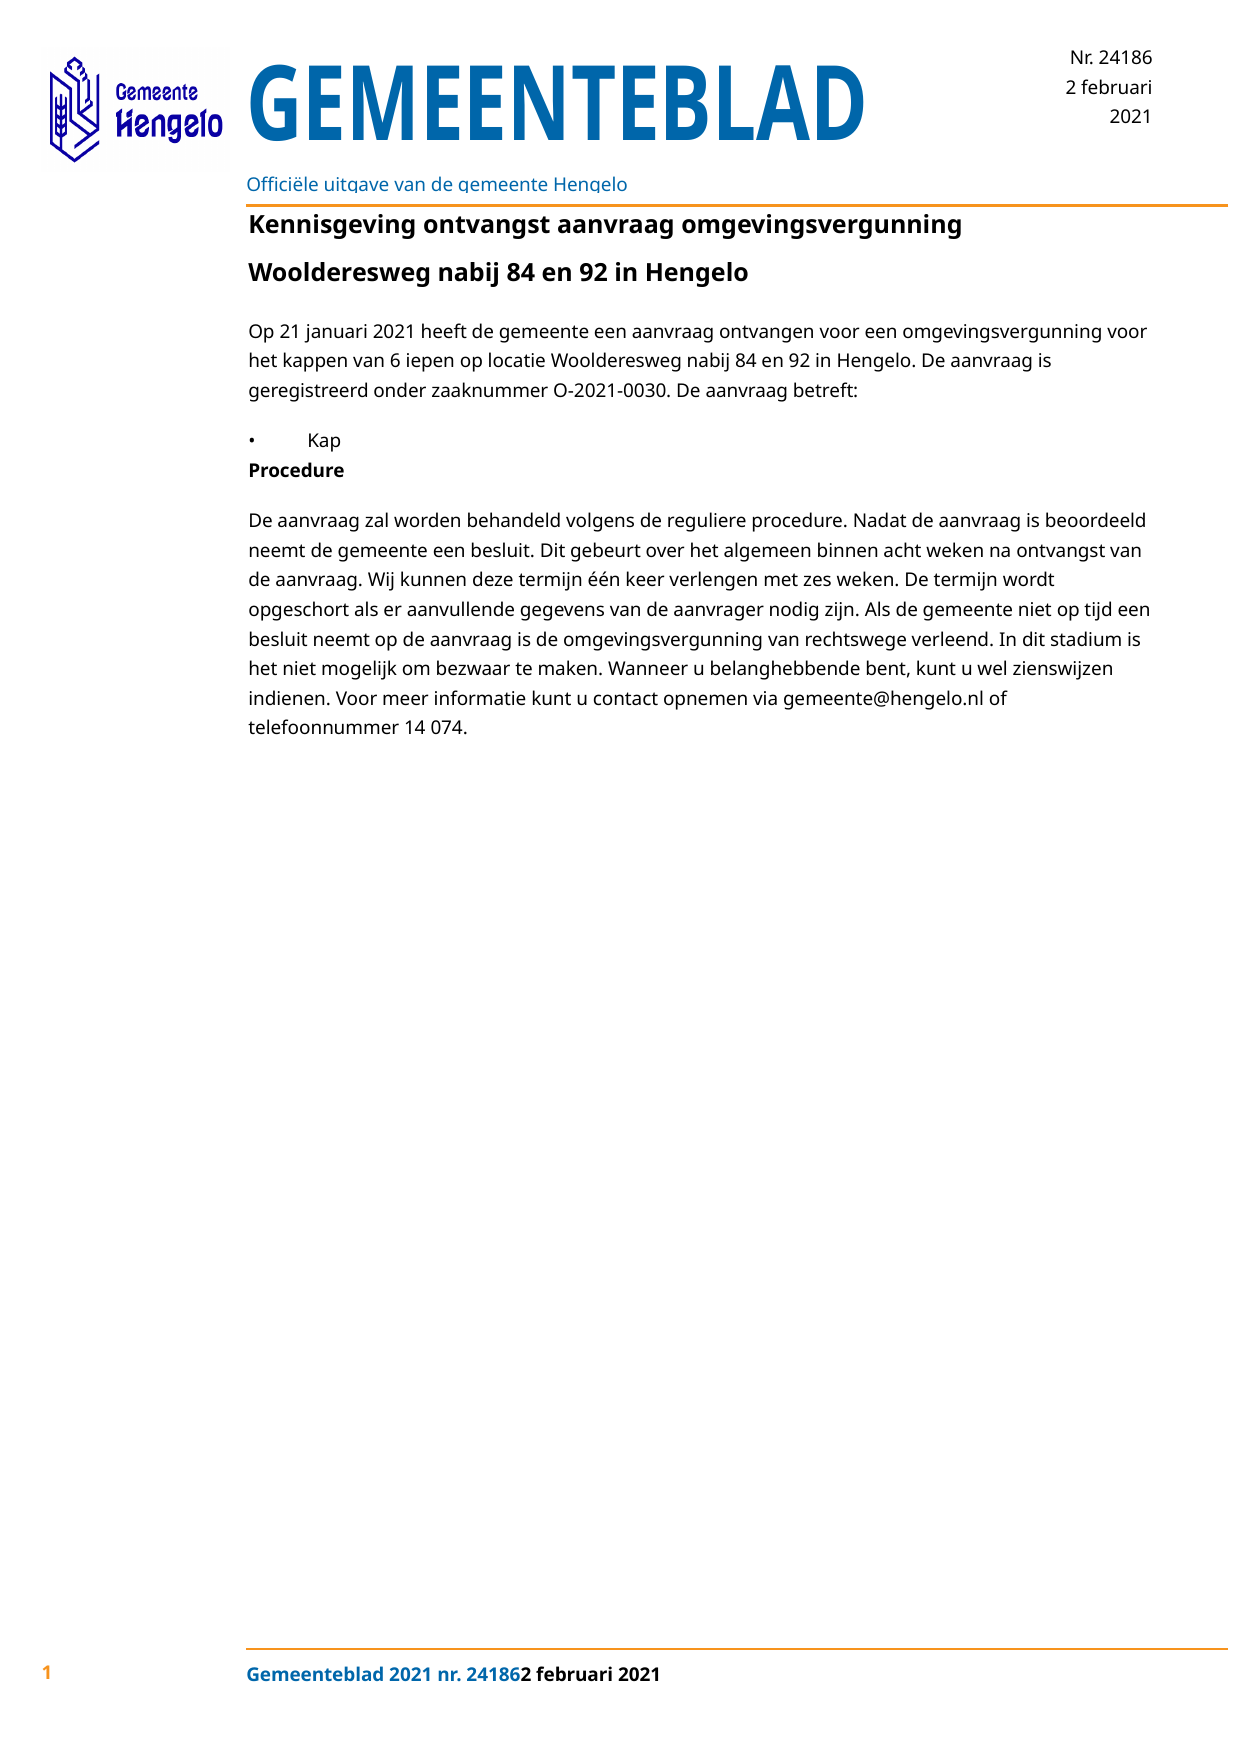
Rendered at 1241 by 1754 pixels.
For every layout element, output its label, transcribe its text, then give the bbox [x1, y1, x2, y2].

picture [41, 47, 231, 172]
text Kennisgeving ontvangst aanvraag omgevingsvergunning Woolderesweg nabij 84 en 92 in Hengelo [248, 207, 1152, 288]
list Kap [248, 427, 1152, 453]
text Op 21 januari 2021 heeft de gemeente een aanvraag ontvangen voor een omgevingsvergunning voor het kappen van 6 iepen op locatie Woolderesweg nabij 84 en 92 in Hengelo. De aanvraag is geregistreerd onder zaaknummer O-2021-0030. De aanvraag betreft: [248, 318, 1152, 403]
text De aanvraag zal worden behandeld volgens de reguliere procedure. Nadat de aanvraag is beoordeeld neemt de gemeente een besluit. Dit gebeurt over het algemeen binnen acht weken na ontvangst van de aanvraag. Wij kunnen deze termijn één keer verlengen met zes weken. De termijn wordt opgeschort als er aanvullende gegevens van de aanvrager nodig zijn. Als de gemeente niet op tijd een besluit neemt op de aanvraag is de omgevingsvergunning van rechtswege verleend. In dit stadium is het niet mogelijk om bezwaar te maken. Wanneer u belanghebbende bent, kunt u wel zienswijzen indienen. Voor meer informatie kunt u contact opnemen via gemeente@hengelo.nl of telefoonnummer 14 074. [248, 507, 1152, 740]
text Procedure [248, 457, 1152, 483]
